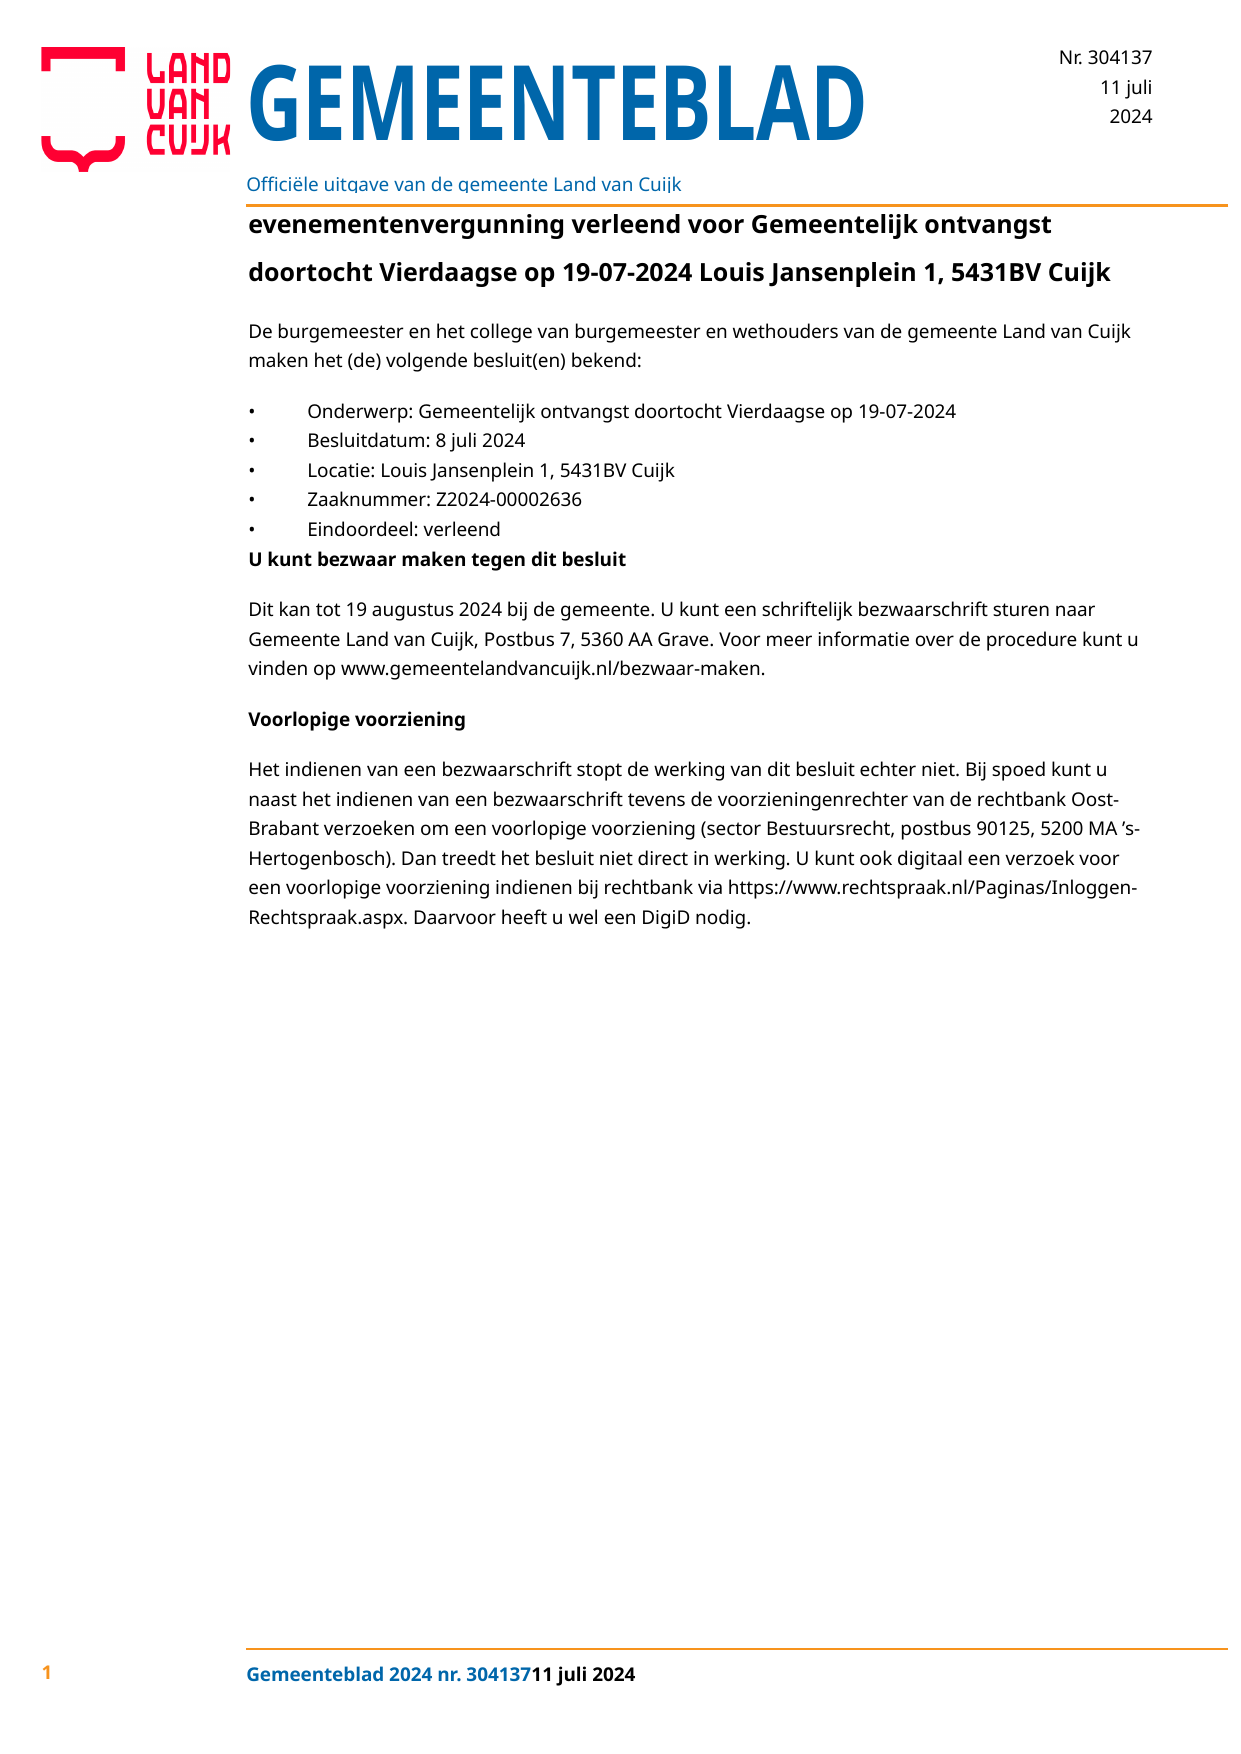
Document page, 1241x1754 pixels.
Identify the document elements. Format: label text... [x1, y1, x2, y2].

text Dit kan tot 19 augustus 2024 bij de gemeente. U kunt een schriftelijk bezwaarschrift sturen naar Gemeente Land van Cuijk, Postbus 7, 5360 AA Grave. Voor meer informatie over de procedure kunt u vinden op www.gemeentelandvancuijk.nl/bezwaar-maken. [248, 596, 1152, 681]
list Eindoordeel: verleend [248, 516, 1152, 542]
text evenementenvergunning verleend voor Gemeentelijk ontvangst doortocht Vierdaagse op 19-07-2024 Louis Jansenplein 1, 5431BV Cuijk [248, 207, 1152, 288]
text Het indienen van een bezwaarschrift stopt de werking van dit besluit echter niet. Bij spoed kunt u naast het indienen van een bezwaarschrift tevens de voorzieningenrechter van de rechtbank Oost-Brabant verzoeken om een voorlopige voorziening (sector Bestuursrecht, postbus 90125, 5200 MA ’s-Hertogenbosch). Dan treedt het besluit niet direct in werking. U kunt ook digitaal een verzoek voor een voorlopige voorziening indienen bij rechtbank via https://www.rechtspraak.nl/Paginas/Inloggen-Rechtspraak.aspx. Daarvoor heeft u wel een DigiD nodig. [248, 756, 1152, 930]
text De burgemeester en het college van burgemeester en wethouders van de gemeente Land van Cuijk maken het (de) volgende besluit(en) bekend: [248, 318, 1152, 373]
list Zaaknummer: Z2024-00002636 [248, 487, 1152, 512]
list Onderwerp: Gemeentelijk ontvangst doortocht Vierdaagse op 19-07-2024 [248, 398, 1152, 424]
list Besluitdatum: 8 juli 2024 [248, 427, 1152, 453]
text U kunt bezwaar maken tegen dit besluit [248, 546, 1152, 572]
list Locatie: Louis Jansenplein 1, 5431BV Cuijk [248, 457, 1152, 483]
picture [41, 47, 231, 172]
text Voorlopige voorziening [248, 706, 1152, 732]
